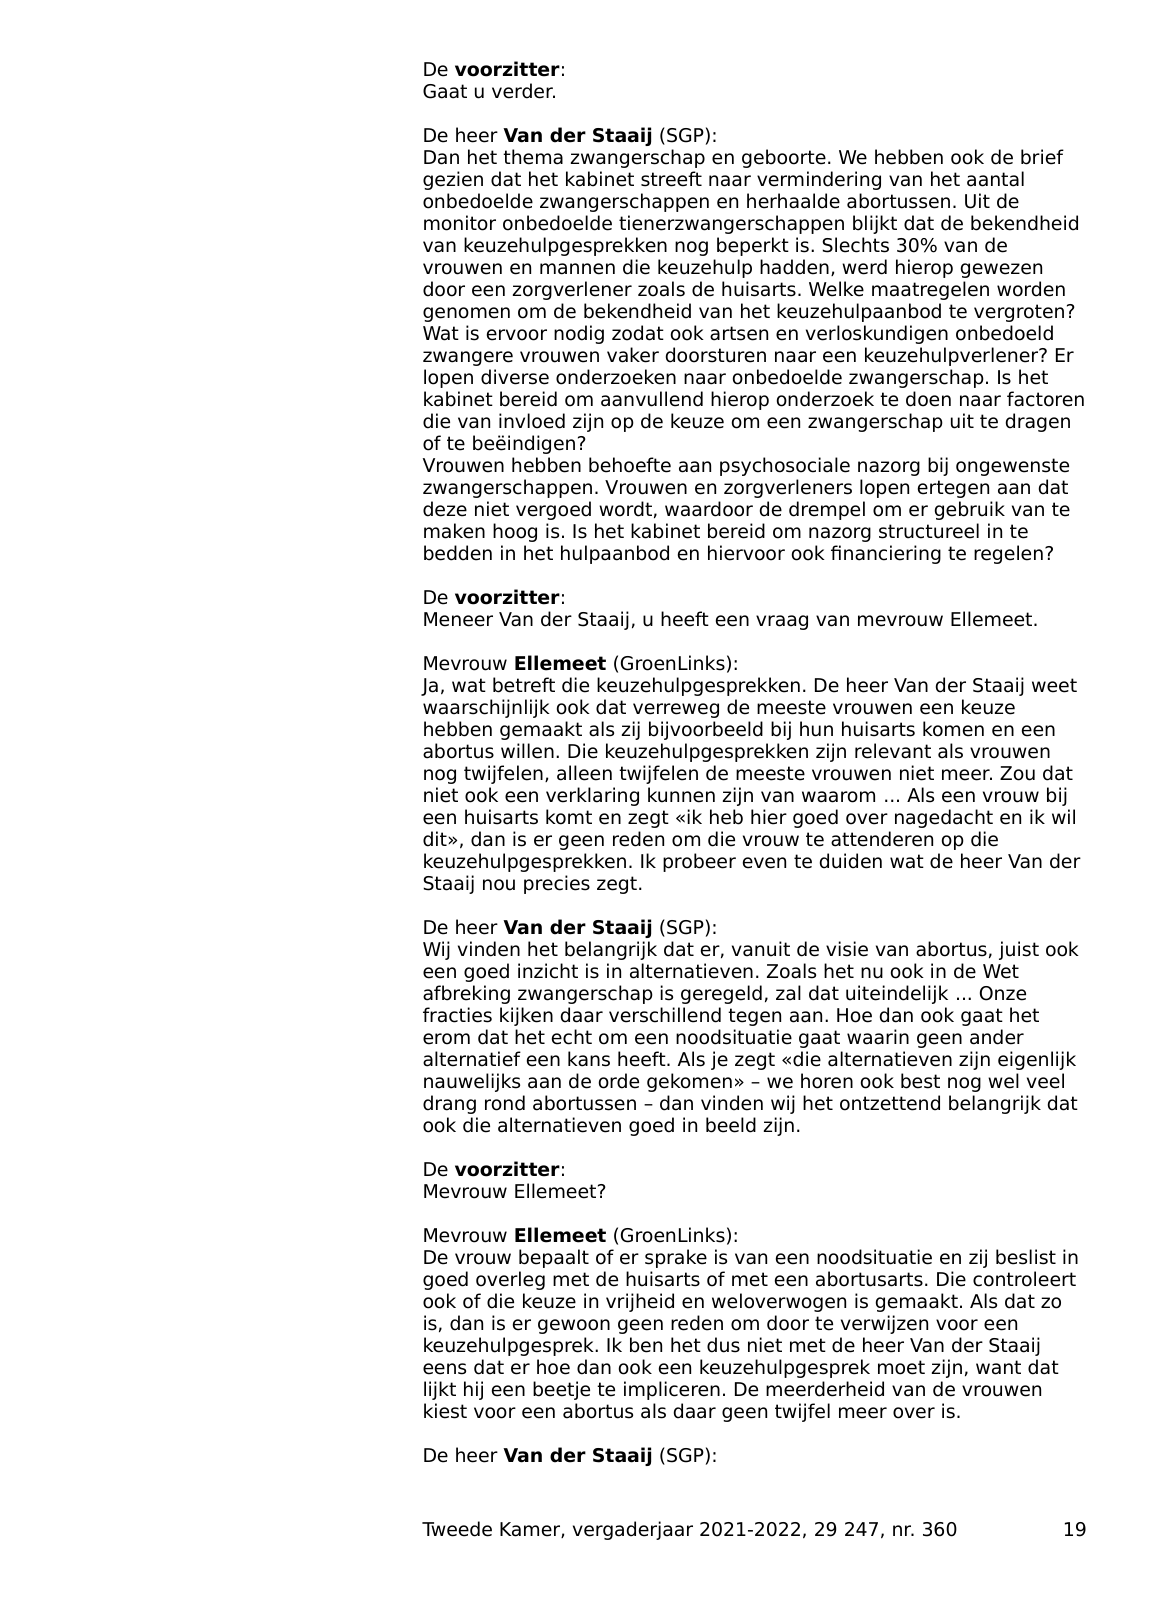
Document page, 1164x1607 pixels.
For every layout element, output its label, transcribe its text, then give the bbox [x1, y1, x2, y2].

text Vrouwen hebben behoefte aan psychosociale nazorg bij ongewenste zwangerschappen. Vrouwen en zorgverleners lopen ertegen aan dat deze niet vergoed wordt, waardoor de drempel om er gebruik van te maken hoog is. Is het kabinet bereid om nazorg structureel in te bedden in het hulpaanbod en hiervoor ook financiering te regelen? [422, 455, 1087, 565]
text Wij vinden het belangrijk dat er, vanuit de visie van abortus, juist ook een goed inzicht is in alternatieven. Zoals het nu ook in de Wet afbreking zwangerschap is geregeld, zal dat uiteindelijk ... Onze fracties kijken daar verschillend tegen aan. Hoe dan ook gaat het erom dat het echt om een noodsituatie gaat waarin geen ander alternatief een kans heeft. Als je zegt «die alternatieven zijn eigenlijk nauwelijks aan de orde gekomen» – we horen ook best nog wel veel drang rond abortussen – dan vinden wij het ontzettend belangrijk dat ook die alternatieven goed in beeld zijn. [422, 939, 1087, 1137]
text Mevrouw Ellemeet (GroenLinks): [422, 653, 1087, 675]
text De voorzitter: [422, 59, 1087, 81]
text Gaat u verder. [422, 81, 1087, 103]
text Dan het thema zwangerschap en geboorte. We hebben ook de brief gezien dat het kabinet streeft naar vermindering van het aantal onbedoelde zwangerschappen en herhaalde abortussen. Uit de monitor onbedoelde tienerzwangerschappen blijkt dat de bekendheid van keuzehulpgesprekken nog beperkt is. Slechts 30% van de vrouwen en mannen die keuzehulp hadden, werd hierop gewezen door een zorgverlener zoals de huisarts. Welke maatregelen worden genomen om de bekendheid van het keuzehulpaanbod te vergroten? Wat is ervoor nodig zodat ook artsen en verloskundigen onbedoeld zwangere vrouwen vaker doorsturen naar een keuzehulpverlener? Er lopen diverse onderzoeken naar onbedoelde zwangerschap. Is het kabinet bereid om aanvullend hierop onderzoek te doen naar factoren die van invloed zijn op de keuze om een zwangerschap uit te dragen of te beëindigen? [422, 147, 1087, 455]
text De heer Van der Staaij (SGP): [422, 917, 1087, 939]
text Mevrouw Ellemeet? [422, 1181, 1087, 1203]
text Ja, wat betreft die keuzehulpgesprekken. De heer Van der Staaij weet waarschijnlijk ook dat verreweg de meeste vrouwen een keuze hebben gemaakt als zij bijvoorbeeld bij hun huisarts komen en een abortus willen. Die keuzehulpgesprekken zijn relevant als vrouwen nog twijfelen, alleen twijfelen de meeste vrouwen niet meer. Zou dat niet ook een verklaring kunnen zijn van waarom ... Als een vrouw bij een huisarts komt en zegt «ik heb hier goed over nagedacht en ik wil dit», dan is er geen reden om die vrouw te attenderen op die keuzehulpgesprekken. Ik probeer even te duiden wat de heer Van der Staaij nou precies zegt. [422, 675, 1087, 895]
text Meneer Van der Staaij, u heeft een vraag van mevrouw Ellemeet. [422, 609, 1087, 631]
text De vrouw bepaalt of er sprake is van een noodsituatie en zij beslist in goed overleg met de huisarts of met een abortusarts. Die controleert ook of die keuze in vrijheid en weloverwogen is gemaakt. Als dat zo is, dan is er gewoon geen reden om door te verwijzen voor een keuzehulpgesprek. Ik ben het dus niet met de heer Van der Staaij eens dat er hoe dan ook een keuzehulpgesprek moet zijn, want dat lijkt hij een beetje te impliceren. De meerderheid van de vrouwen kiest voor een abortus als daar geen twijfel meer over is. [422, 1247, 1087, 1423]
text De heer Van der Staaij (SGP): [422, 1445, 1087, 1467]
text De voorzitter: [422, 587, 1087, 609]
text Mevrouw Ellemeet (GroenLinks): [422, 1225, 1087, 1247]
text De heer Van der Staaij (SGP): [422, 125, 1087, 147]
text De voorzitter: [422, 1159, 1087, 1181]
